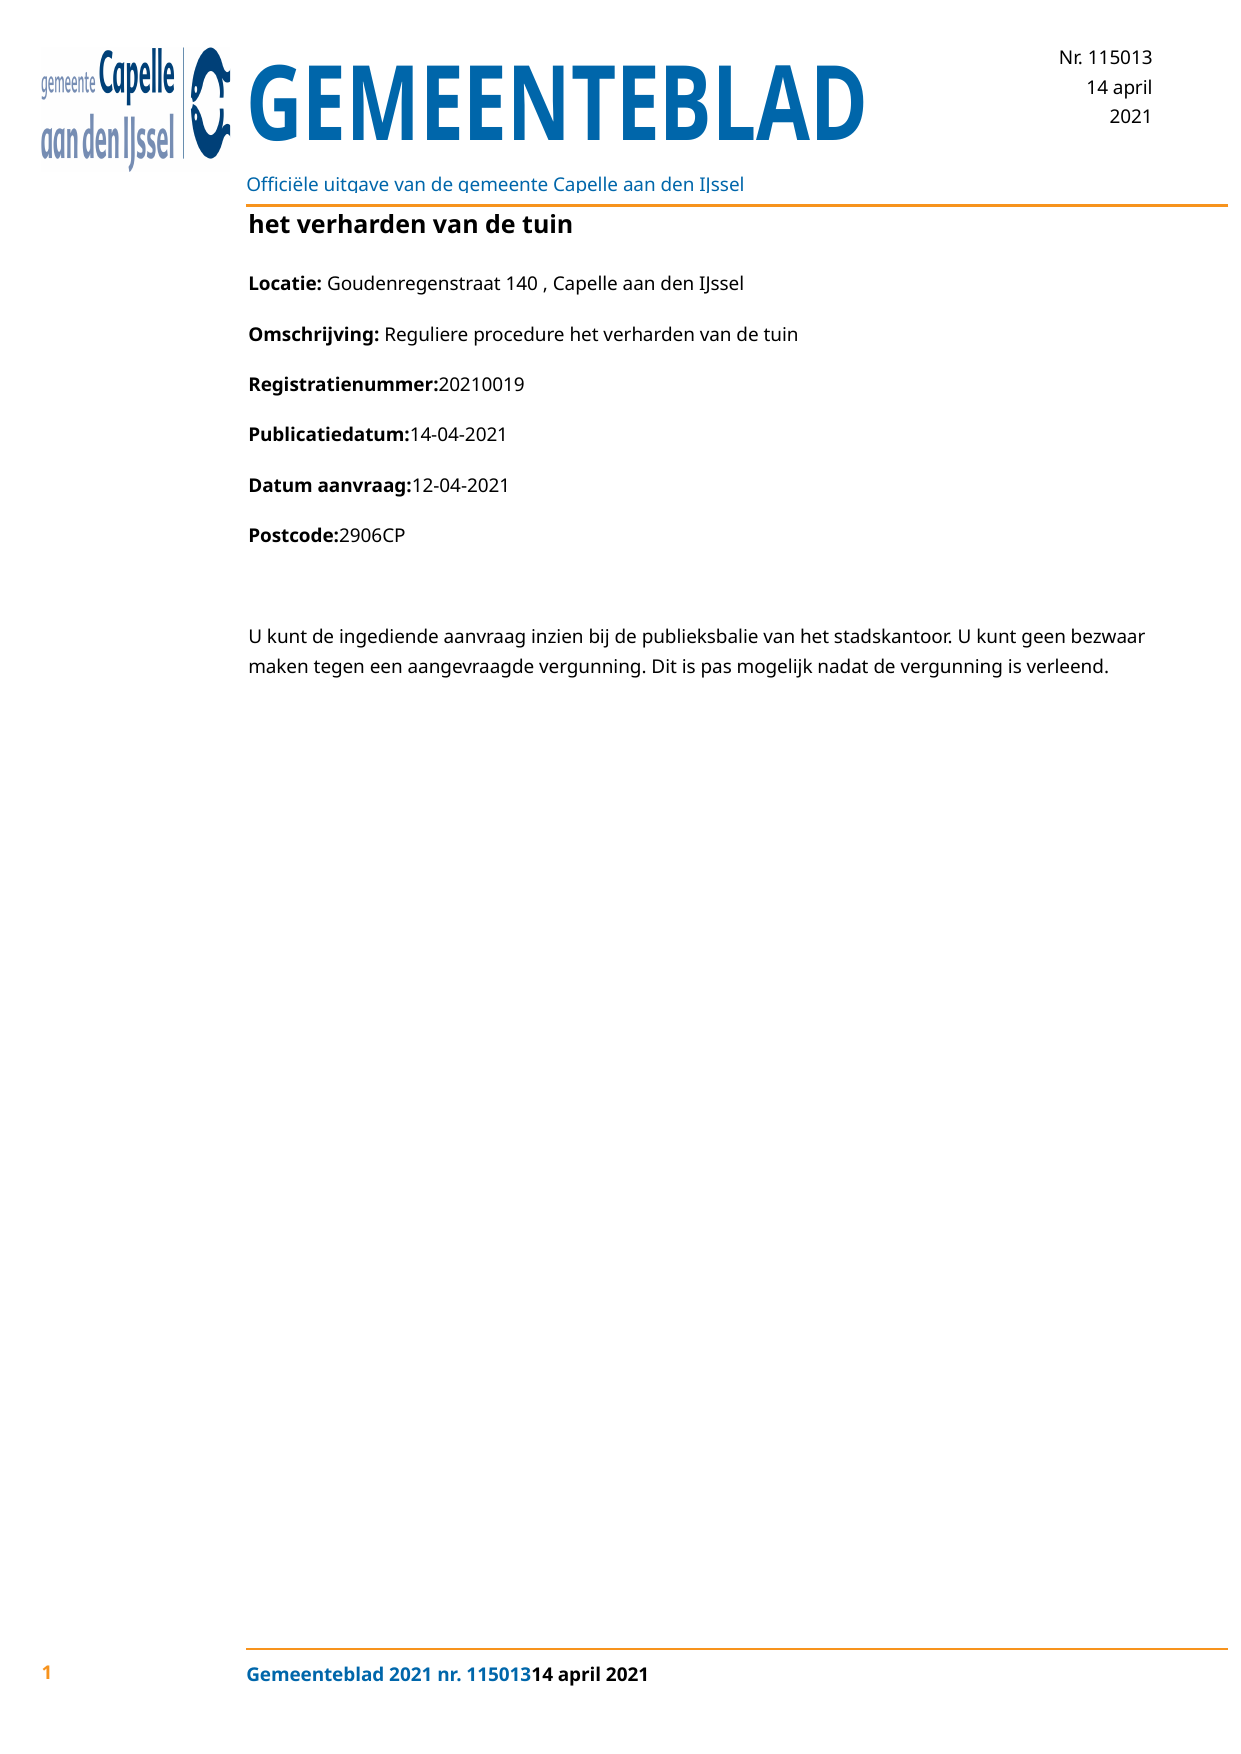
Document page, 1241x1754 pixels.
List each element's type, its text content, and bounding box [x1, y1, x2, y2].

text Locatie: Goudenregenstraat 140 , Capelle aan den IJssel [248, 270, 1152, 296]
text het verharden van de tuin [248, 207, 1152, 241]
text Publicatiedatum:14-04-2021 [248, 422, 1152, 447]
text Datum aanvraag:12-04-2021 [248, 472, 1152, 498]
text U kunt de ingediende aanvraag inzien bij de publieksbalie van het stadskantoor. U kunt geen bezwaar maken tegen een aangevraagde vergunning. Dit is pas mogelijk nadat de vergunning is verleend. [248, 623, 1152, 678]
text Postcode:2906CP [248, 522, 1152, 548]
text Registratienummer:20210019 [248, 371, 1152, 397]
text Omschrijving: Reguliere procedure het verharden van de tuin [248, 321, 1152, 346]
picture [41, 47, 231, 172]
